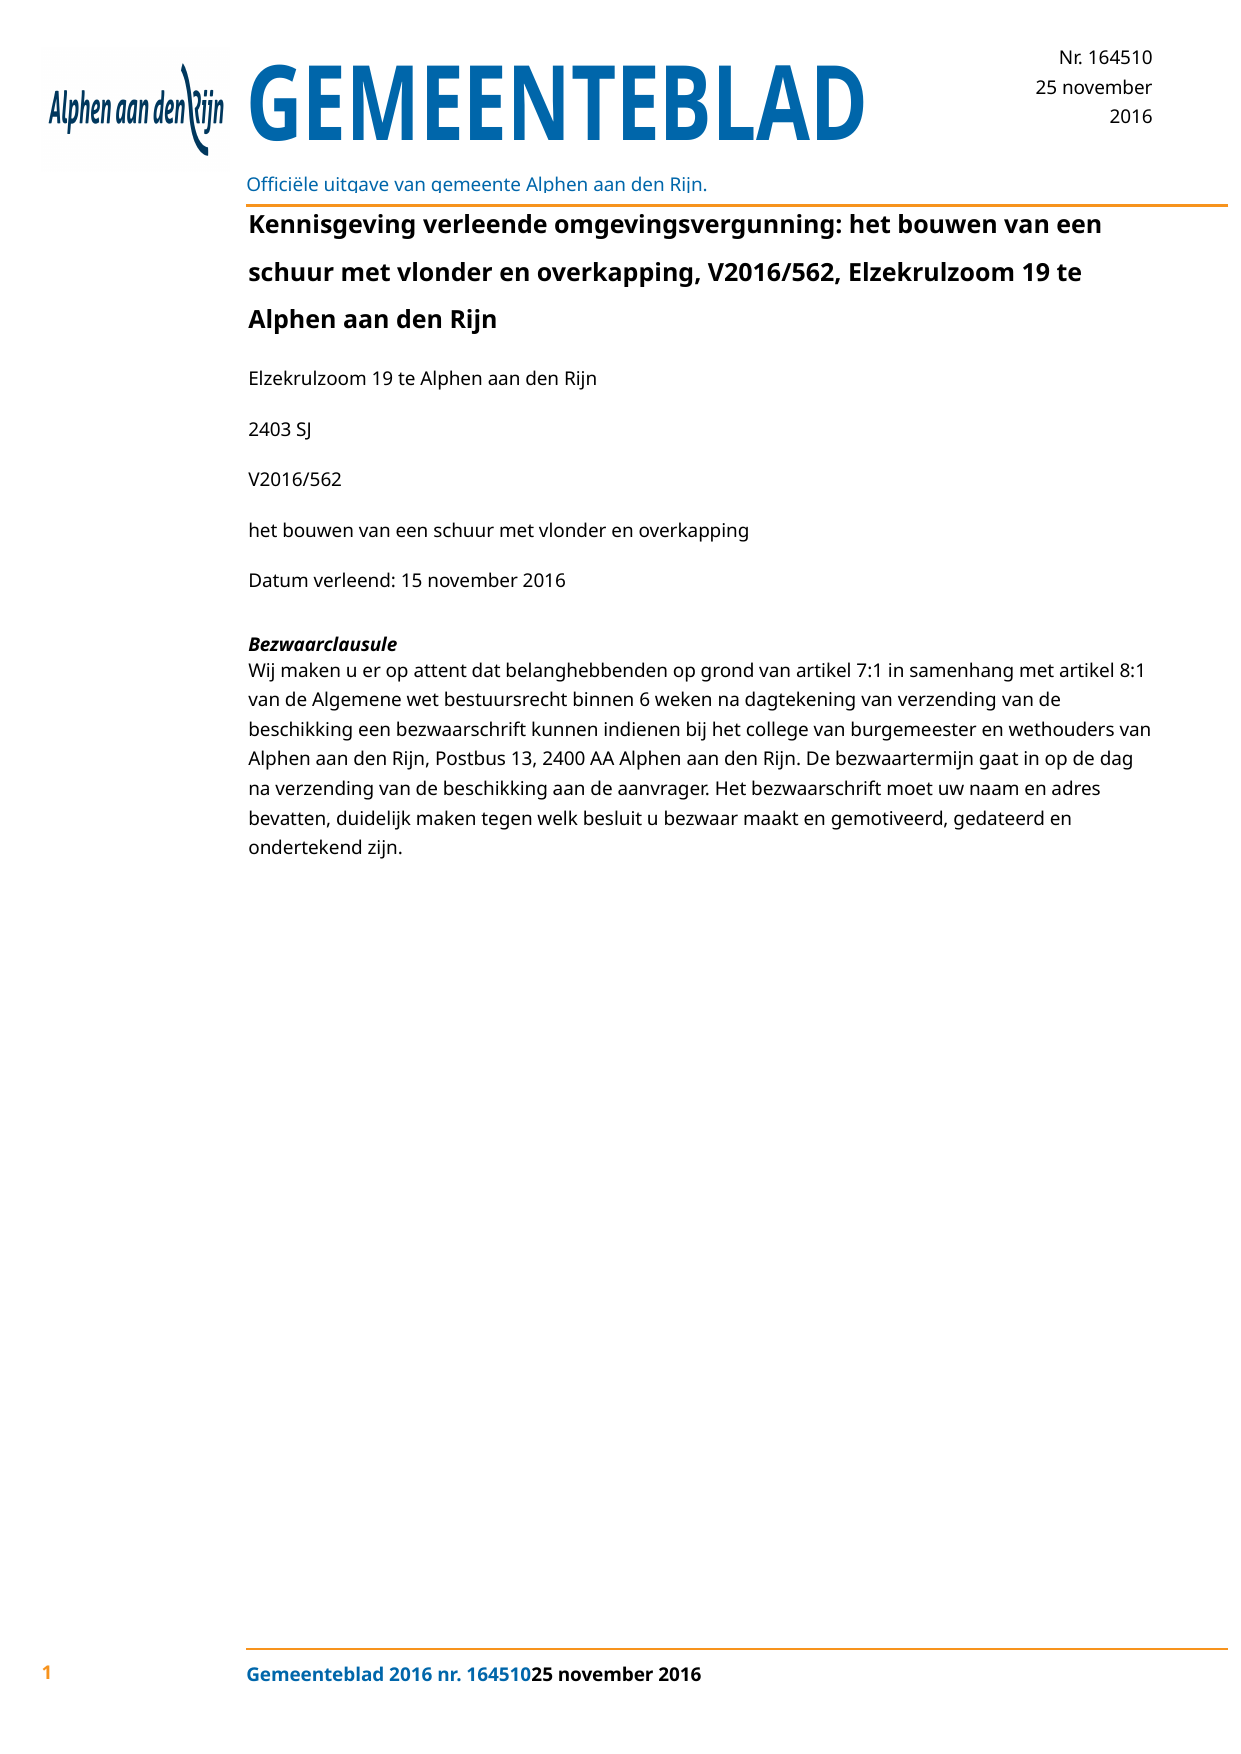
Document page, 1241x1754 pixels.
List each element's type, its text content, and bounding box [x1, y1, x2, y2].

text V2016/562 [248, 466, 1152, 492]
text Kennisgeving verleende omgevingsvergunning: het bouwen van een schuur met vlonder en overkapping, V2016/562, Elzekrulzoom 19 te Alphen aan den Rijn [248, 207, 1152, 336]
text 2403 SJ [248, 416, 1152, 442]
text Elzekrulzoom 19 te Alphen aan den Rijn [248, 366, 1152, 391]
text het bouwen van een schuur met vlonder en overkapping [248, 517, 1152, 542]
text Wij maken u er op attent dat belanghebbenden op grond van artikel 7:1 in samenhang met artikel 8:1 van de Algemene wet bestuursrecht binnen 6 weken na dagtekening van verzending van de beschikking een bezwaarschrift kunnen indienen bij het college van burgemeester en wethouders van Alphen aan den Rijn, Postbus 13, 2400 AA Alphen aan den Rijn. De bezwaartermijn gaat in op de dag na verzending van de beschikking aan de aanvrager. Het bezwaarschrift moet uw naam en adres bevatten, duidelijk maken tegen welk besluit u bezwaar maakt en gemotiveerd, gedateerd en ondertekend zijn. [248, 657, 1152, 860]
text Bezwaarclausule [248, 631, 1152, 657]
text Datum verleend: 15 november 2016 [248, 567, 1152, 593]
picture [41, 47, 231, 172]
